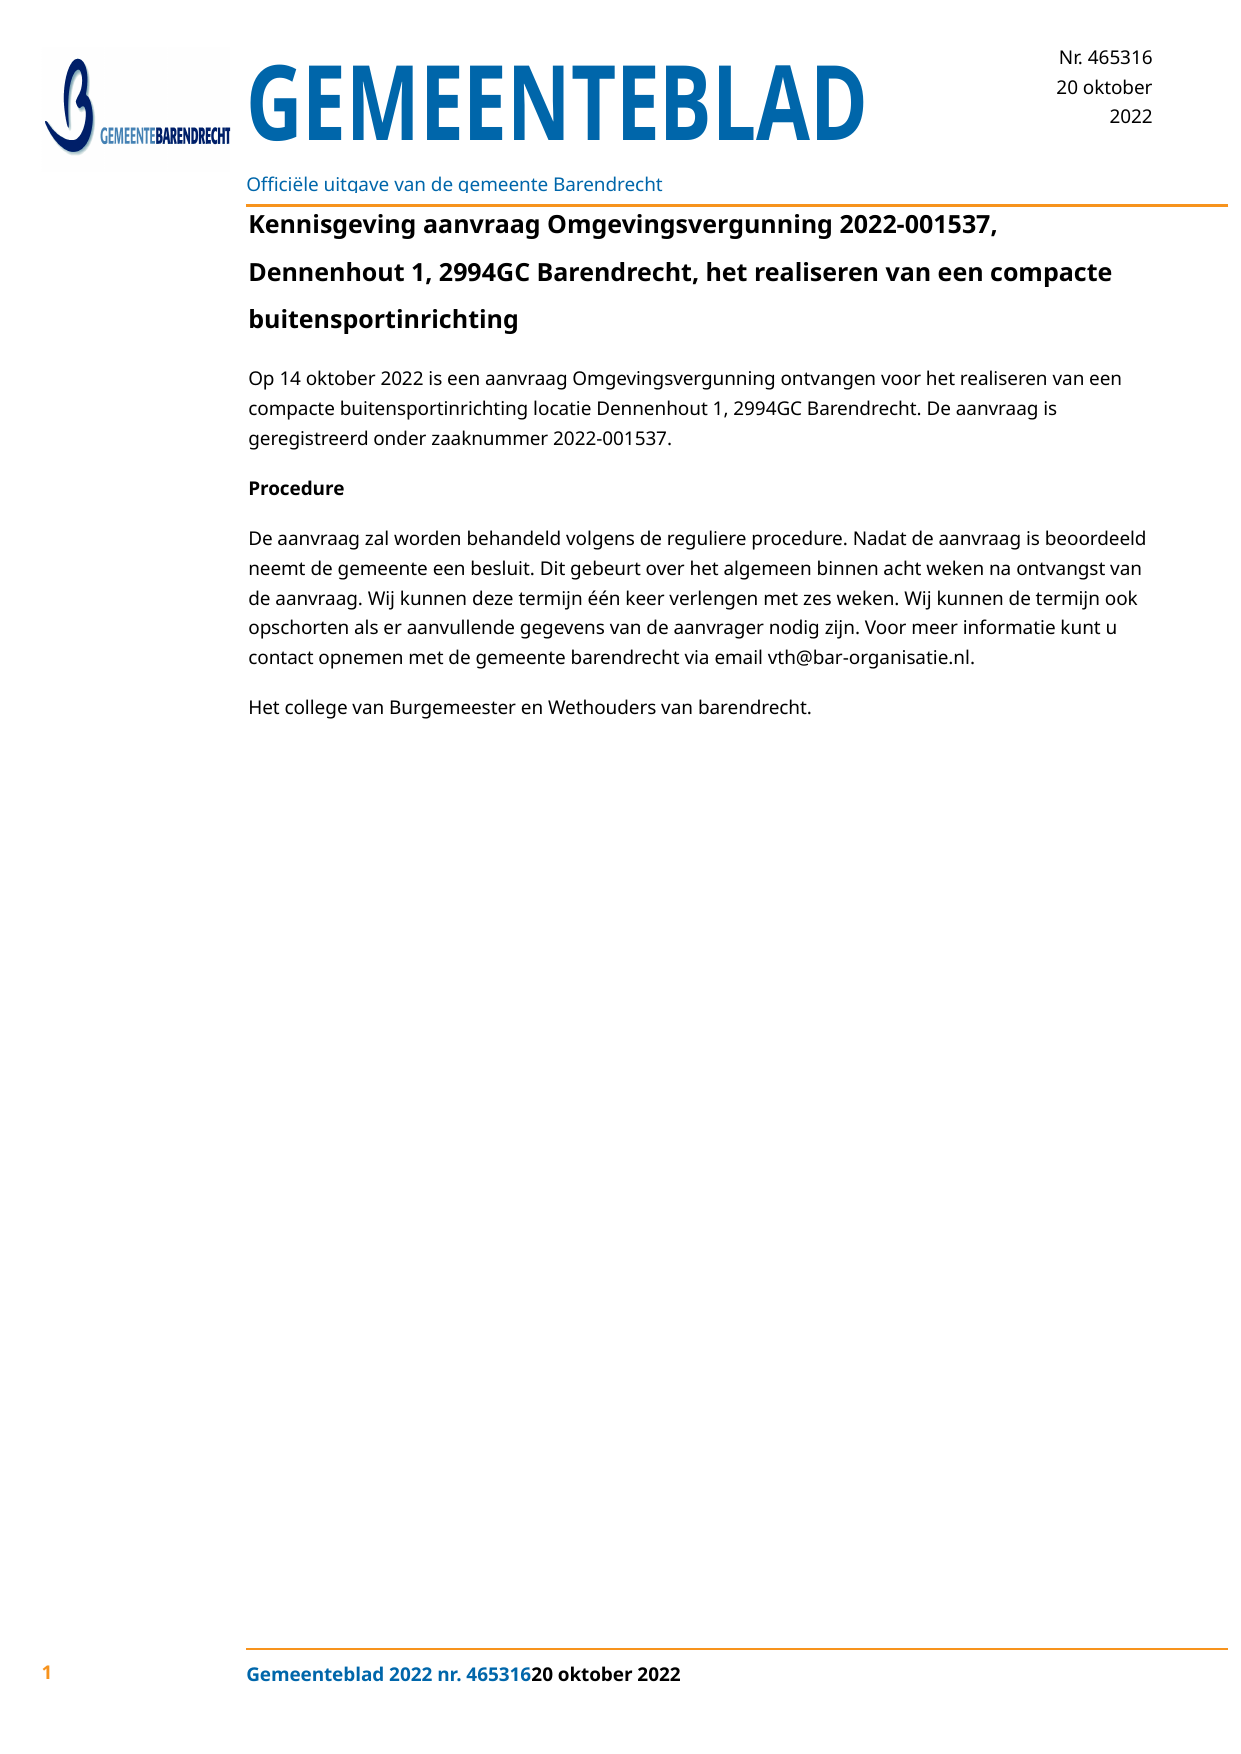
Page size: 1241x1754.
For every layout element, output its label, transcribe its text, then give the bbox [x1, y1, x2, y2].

text Kennisgeving aanvraag Omgevingsvergunning 2022-001537, Dennenhout 1, 2994GC Barendrecht, het realiseren van een compacte buitensportinrichting [248, 207, 1152, 336]
text Procedure [248, 475, 1152, 501]
picture [41, 47, 231, 172]
text De aanvraag zal worden behandeld volgens de reguliere procedure. Nadat de aanvraag is beoordeeld neemt de gemeente een besluit. Dit gebeurt over het algemeen binnen acht weken na ontvangst van de aanvraag. Wij kunnen deze termijn één keer verlengen met zes weken. Wij kunnen de termijn ook opschorten als er aanvullende gegevens van de aanvrager nodig zijn. Voor meer informatie kunt u contact opnemen met de gemeente barendrecht via email vth@bar-organisatie.nl. [248, 526, 1152, 669]
text Op 14 oktober 2022 is een aanvraag Omgevingsvergunning ontvangen voor het realiseren van een compacte buitensportinrichting locatie Dennenhout 1, 2994GC Barendrecht. De aanvraag is geregistreerd onder zaaknummer 2022-001537. [248, 366, 1152, 450]
text Het college van Burgemeester en Wethouders van barendrecht. [248, 694, 1152, 720]
